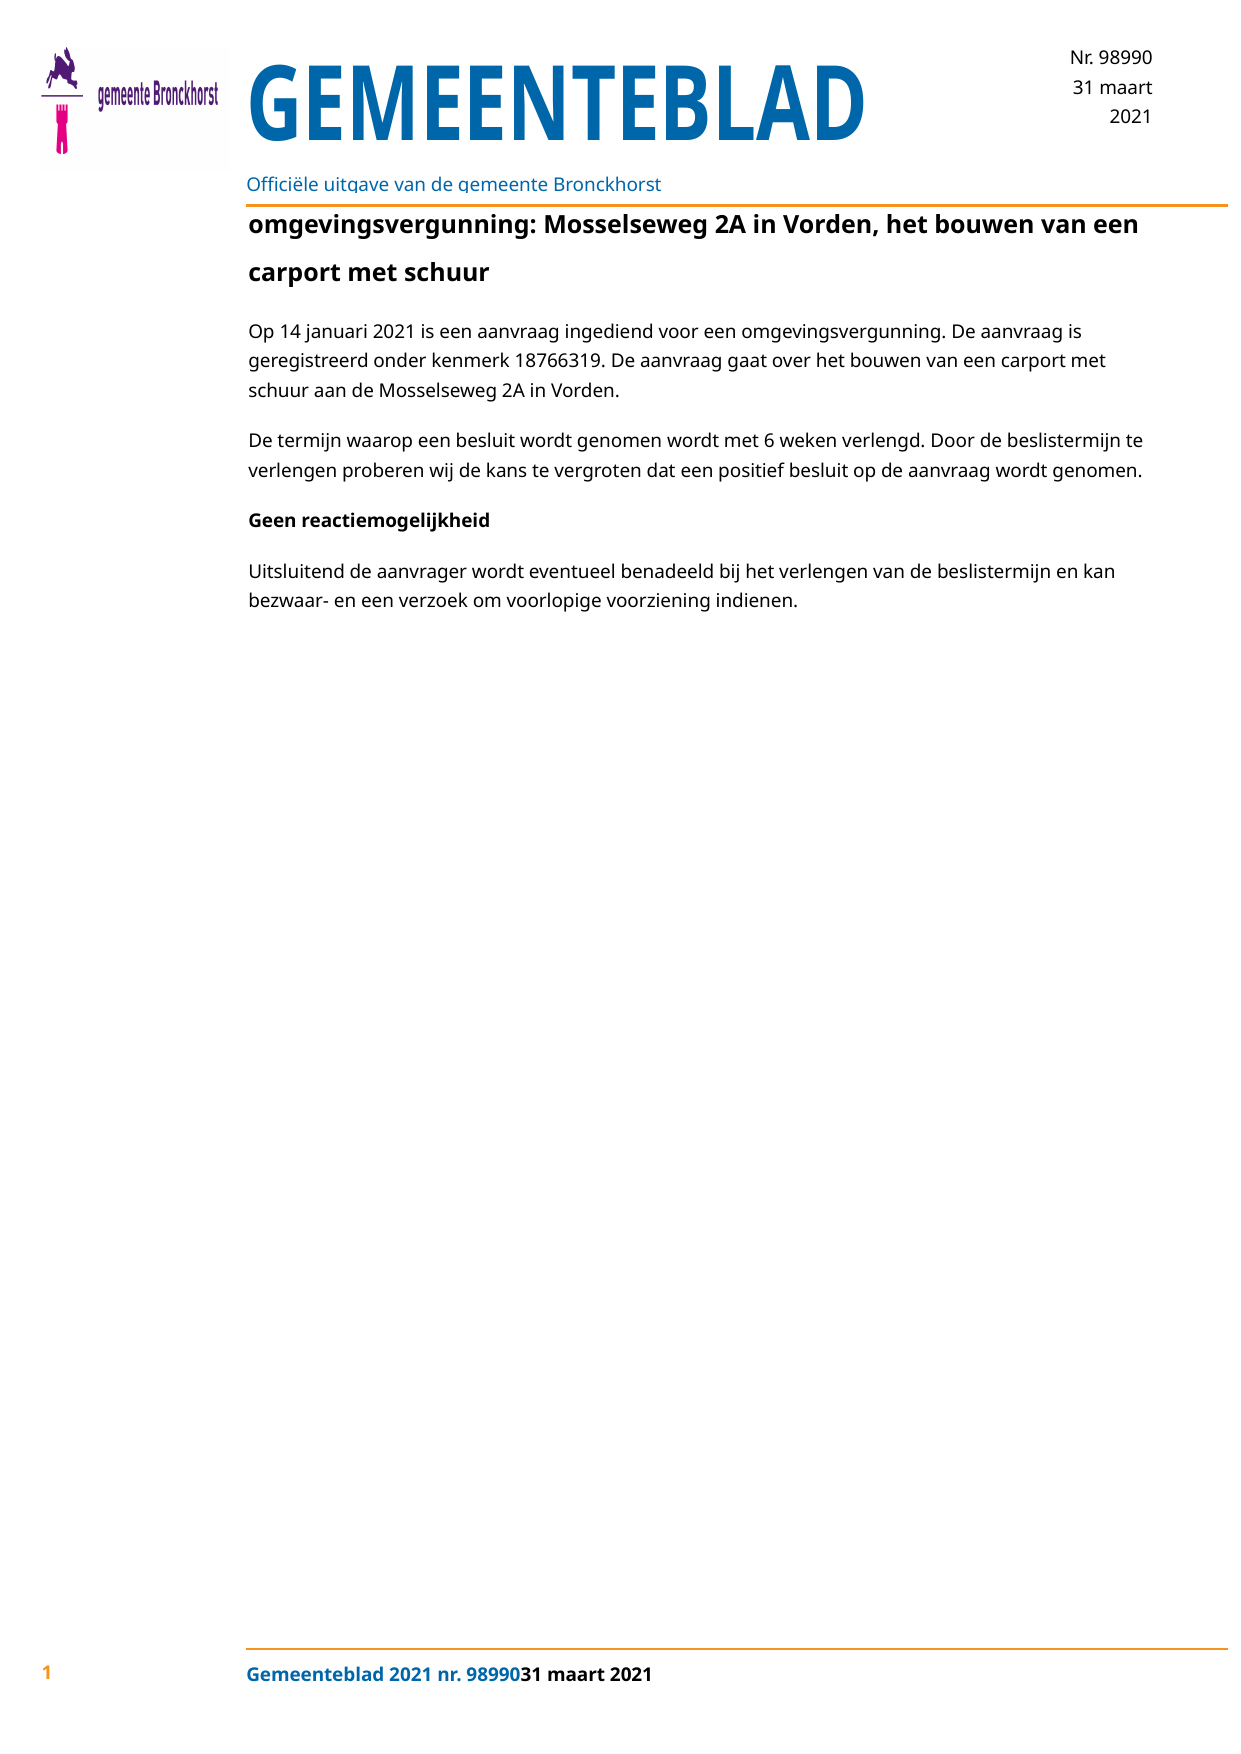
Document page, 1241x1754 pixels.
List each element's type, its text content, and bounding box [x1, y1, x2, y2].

text Geen reactiemogelijkheid [248, 507, 1152, 533]
text De termijn waarop een besluit wordt genomen wordt met 6 weken verlengd. Door de beslistermijn te verlengen proberen wij de kans te vergroten dat een positief besluit op de aanvraag wordt genomen. [248, 427, 1152, 483]
text Uitsluitend de aanvrager wordt eventueel benadeeld bij het verlengen van de beslistermijn en kan bezwaar- en een verzoek om voorlopige voorziening indienen. [248, 558, 1152, 613]
text omgevingsvergunning: Mosselseweg 2A in Vorden, het bouwen van een carport met schuur [248, 207, 1152, 288]
text Op 14 januari 2021 is een aanvraag ingediend voor een omgevingsvergunning. De aanvraag is geregistreerd onder kenmerk 18766319. De aanvraag gaat over het bouwen van een carport met schuur aan de Mosselseweg 2A in Vorden. [248, 318, 1152, 403]
picture [41, 47, 231, 172]
